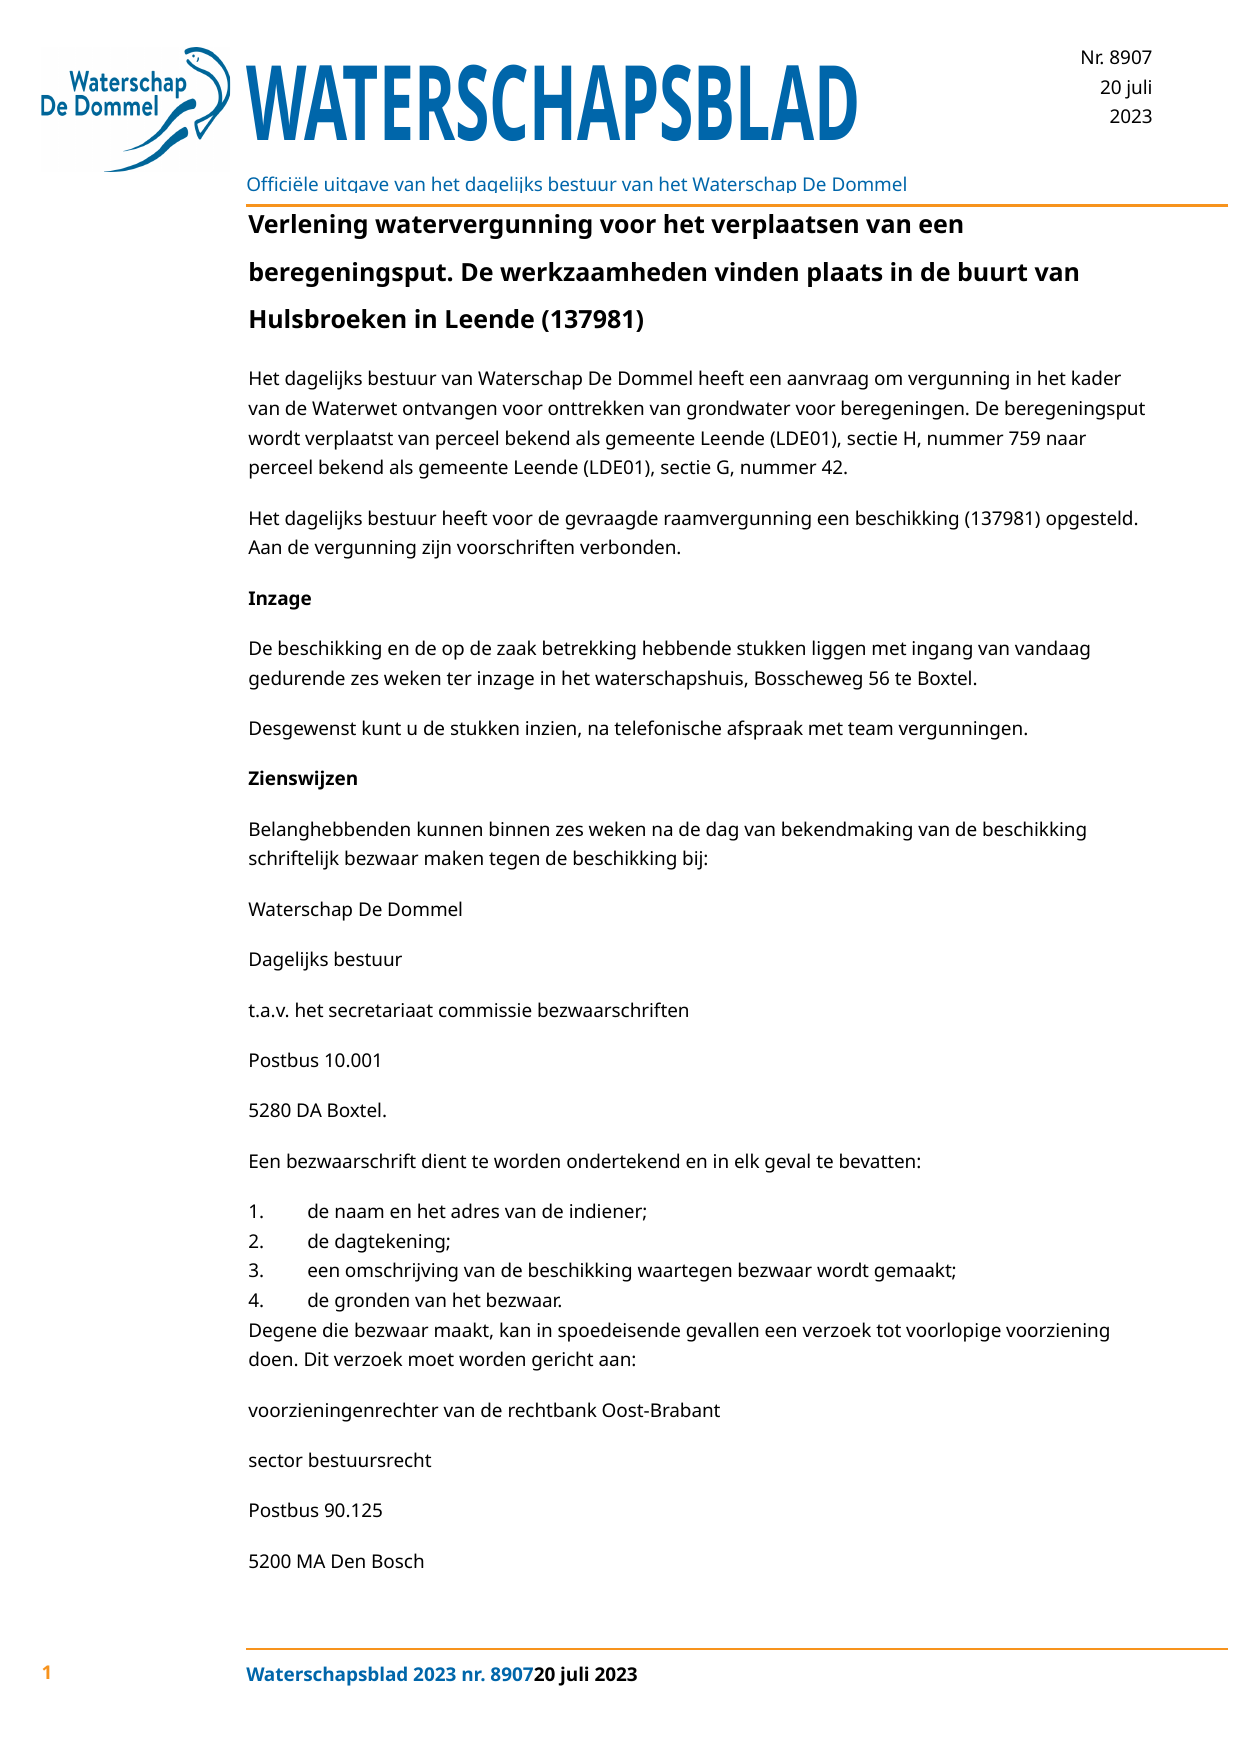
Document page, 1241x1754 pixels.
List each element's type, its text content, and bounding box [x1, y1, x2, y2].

text Postbus 10.001 [248, 1047, 1152, 1073]
text Waterschap De Dommel [248, 896, 1152, 922]
picture [41, 47, 231, 172]
text Verlening watervergunning voor het verplaatsen van een beregeningsput. De werkzaamheden vinden plaats in de buurt van Hulsbroeken in Leende (137981) [248, 207, 1152, 336]
text 5200 MA Den Bosch [248, 1548, 1152, 1574]
text Belanghebbenden kunnen binnen zes weken na de dag van bekendmaking van de beschikking schriftelijk bezwaar maken tegen de beschikking bij: [248, 816, 1152, 871]
picture [204, 47, 231, 76]
list de dagtekening; [248, 1228, 1152, 1254]
text Inzage [248, 585, 1152, 610]
list de gronden van het bezwaar. [248, 1287, 1152, 1313]
text Een bezwaarschrift dient te worden ondertekend en in elk geval te bevatten: [248, 1148, 1152, 1174]
text Desgewenst kunt u de stukken inzien, na telefonische afspraak met team vergunningen. [248, 715, 1152, 741]
text voorzieningenrechter van de rechtbank Oost-Brabant [248, 1397, 1152, 1422]
picture [45, 99, 51, 111]
text De beschikking en de op de zaak betrekking hebbende stukken liggen met ingang van vandaag gedurende zes weken ter inzage in het waterschapshuis, Bosscheweg 56 te Boxtel. [248, 635, 1152, 690]
text Postbus 90.125 [248, 1498, 1152, 1523]
picture [198, 118, 210, 131]
text Degene die bezwaar maakt, kan in spoedeisende gevallen een verzoek tot voorlopige voorziening doen. Dit verzoek moet worden gericht aan: [248, 1317, 1152, 1372]
list de naam en het adres van de indiener; [248, 1198, 1152, 1224]
text Het dagelijks bestuur van Waterschap De Dommel heeft een aanvraag om vergunning in het kader van de Waterwet ontvangen voor onttrekken van grondwater voor beregeningen. De beregeningsput wordt verplaatst van perceel bekend als gemeente Leende (LDE01), sectie H, nummer 759 naar perceel bekend als gemeente Leende (LDE01), sectie G, nummer 42. [248, 366, 1152, 480]
text 5280 DA Boxtel. [248, 1098, 1152, 1123]
text Dagelijks bestuur [248, 946, 1152, 972]
text Zienswijzen [248, 766, 1152, 791]
list een omschrijving van de beschikking waartegen bezwaar wordt gemaakt; [248, 1258, 1152, 1283]
text sector bestuursrecht [248, 1447, 1152, 1473]
text Het dagelijks bestuur heeft voor de gevraagde raamvergunning een beschikking (137981) opgesteld. Aan de vergunning zijn voorschriften verbonden. [248, 505, 1152, 560]
text t.a.v. het secretariaat commissie bezwaarschriften [248, 997, 1152, 1022]
